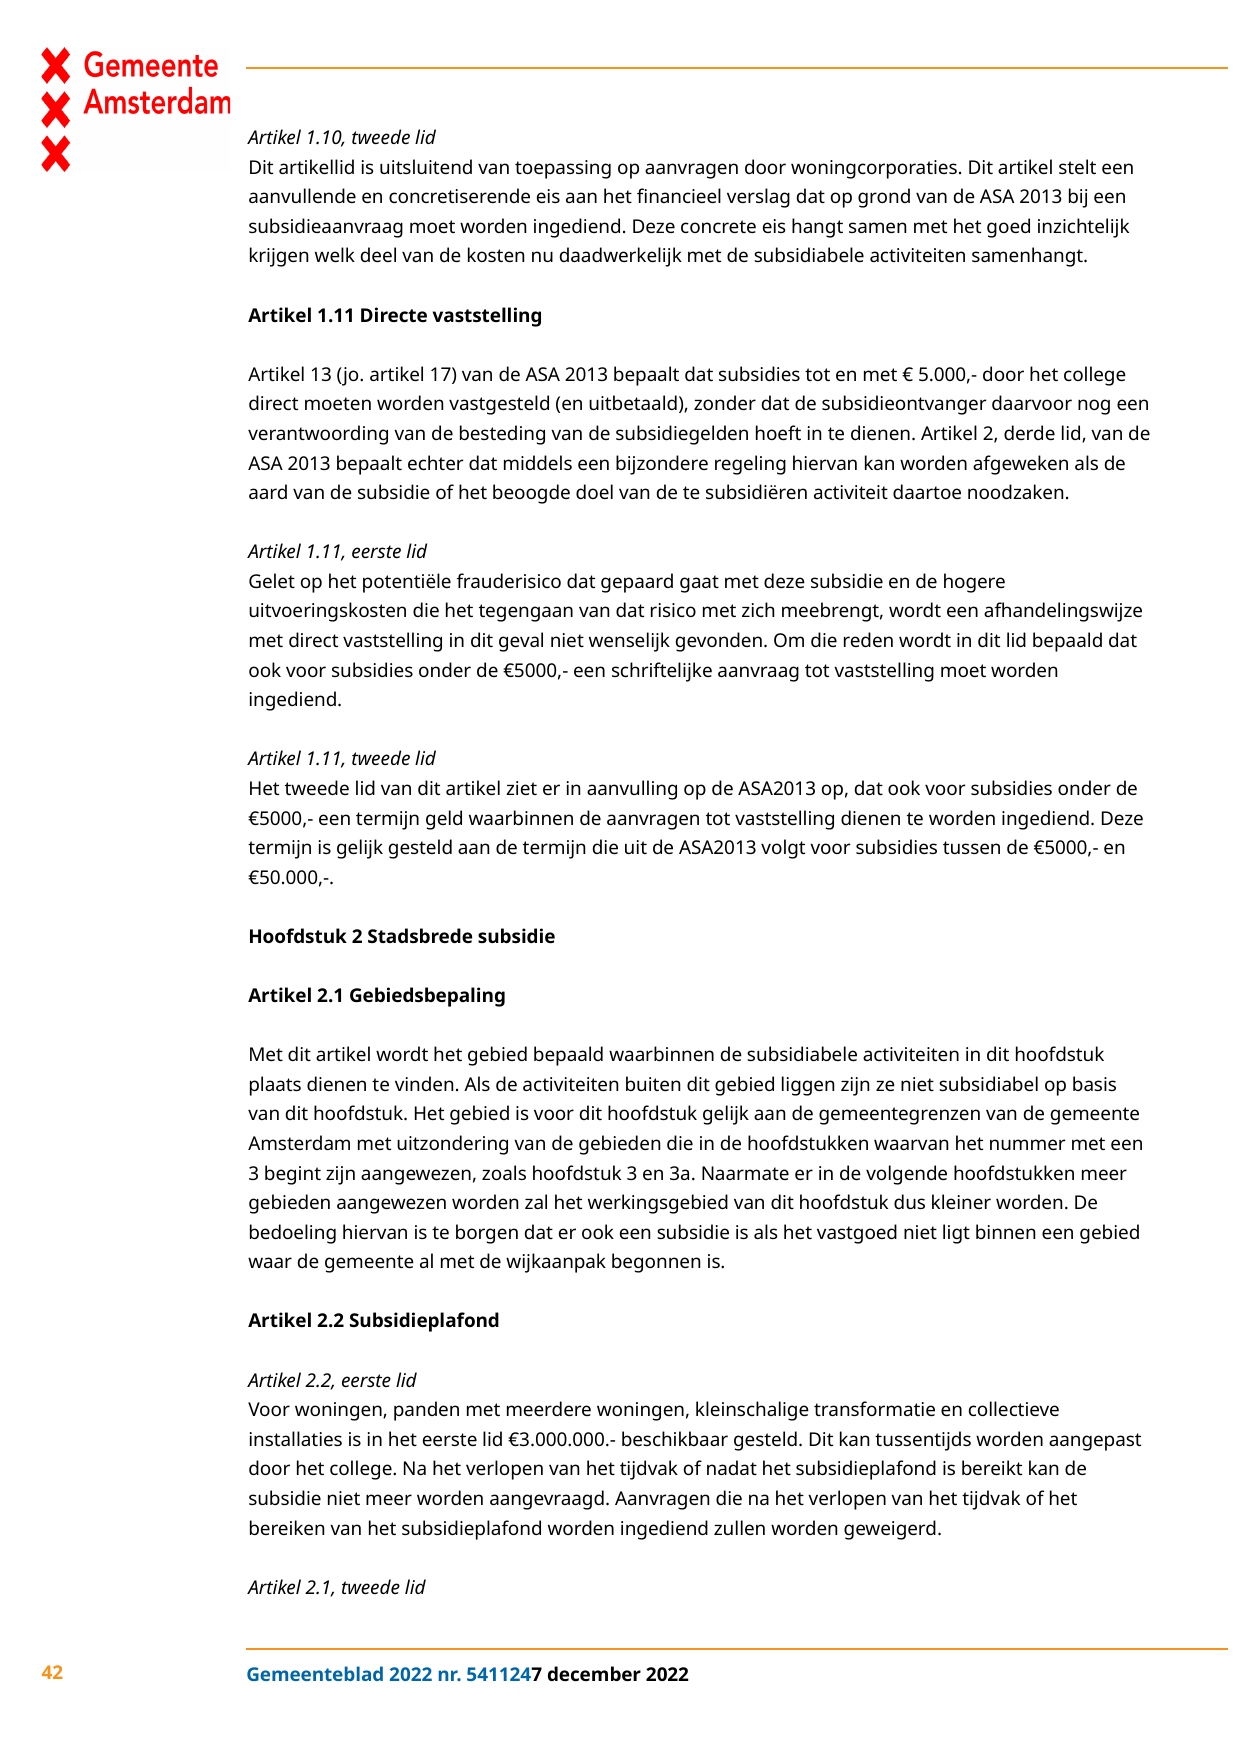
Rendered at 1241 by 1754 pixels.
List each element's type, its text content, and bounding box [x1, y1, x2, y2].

text Artikel 1.11, tweede lid [248, 746, 1152, 771]
text Gelet op het potentiële frauderisico dat gepaard gaat met deze subsidie en de hogere uitvoeringskosten die het tegengaan van dat risico met zich meebrengt, wordt een afhandelingswijze met direct vaststelling in dit geval niet wenselijk gevonden. Om die reden wordt in dit lid bepaald dat ook voor subsidies onder de €5000,- een schriftelijke aanvraag tot vaststelling moet worden ingediend. [248, 568, 1152, 712]
text Voor woningen, panden met meerdere woningen, kleinschalige transformatie en collectieve installaties is in het eerste lid €3.000.000.- beschikbaar gesteld. Dit kan tussentijds worden aangepast door het college. Na het verlopen van het tijdvak of nadat het subsidieplafond is bereikt kan de subsidie niet meer worden aangevraagd. Aanvragen die na het verlopen van het tijdvak of het bereiken van het subsidieplafond worden ingediend zullen worden geweigerd. [248, 1396, 1152, 1541]
picture [41, 47, 231, 172]
text Artikel 1.10, tweede lid [248, 124, 1152, 150]
text Met dit artikel wordt het gebied bepaald waarbinnen de subsidiabele activiteiten in dit hoofdstuk plaats dienen te vinden. Als de activiteiten buiten dit gebied liggen zijn ze niet subsidiabel op basis van dit hoofdstuk. Het gebied is voor dit hoofdstuk gelijk aan de gemeentegrenzen van de gemeente Amsterdam met uitzondering van de gebieden die in de hoofdstukken waarvan het nummer met een 3 begint zijn aangewezen, zoals hoofdstuk 3 en 3a. Naarmate er in de volgende hoofdstukken meer gebieden aangewezen worden zal het werkingsgebied van dit hoofdstuk dus kleiner worden. De bedoeling hiervan is te borgen dat er ook een subsidie is als het vastgoed niet ligt binnen een gebied waar de gemeente al met de wijkaanpak begonnen is. [248, 1041, 1152, 1274]
text Artikel 1.11, eerste lid [248, 538, 1152, 564]
text Dit artikellid is uitsluitend van toepassing op aanvragen door woningcorporaties. Dit artikel stelt een aanvullende en concretiserende eis aan het financieel verslag dat op grond van de ASA 2013 bij een subsidieaanvraag moet worden ingediend. Deze concrete eis hangt samen met het goed inzichtelijk krijgen welk deel van de kosten nu daadwerkelijk met de subsidiabele activiteiten samenhangt. [248, 154, 1152, 268]
text Artikel 13 (jo. artikel 17) van de ASA 2013 bepaalt dat subsidies tot en met € 5.000,- door het college direct moeten worden vastgesteld (en uitbetaald), zonder dat de subsidieontvanger daarvoor nog een verantwoording van de besteding van de subsidiegelden hoeft in te dienen. Artikel 2, derde lid, van de ASA 2013 bepaalt echter dat middels een bijzondere regeling hiervan kan worden afgeweken als de aard van de subsidie of het beoogde doel van de te subsidiëren activiteit daartoe noodzaken. [248, 361, 1152, 505]
text Artikel 2.2 Subsidieplafond [248, 1308, 1152, 1333]
text Artikel 1.11 Directe vaststelling [248, 302, 1152, 328]
text Het tweede lid van dit artikel ziet er in aanvulling op de ASA2013 op, dat ook voor subsidies onder de €5000,- een termijn geld waarbinnen de aanvragen tot vaststelling dienen te worden ingediend. Deze termijn is gelijk gesteld aan de termijn die uit de ASA2013 volgt voor subsidies tussen de €5000,- en €50.000,-. [248, 775, 1152, 890]
text Artikel 2.2, eerste lid [248, 1367, 1152, 1393]
text Artikel 2.1 Gebiedsbepaling [248, 982, 1152, 1008]
text Hoofdstuk 2 Stadsbrede subsidie [248, 923, 1152, 949]
text Artikel 2.1, tweede lid [248, 1574, 1152, 1600]
